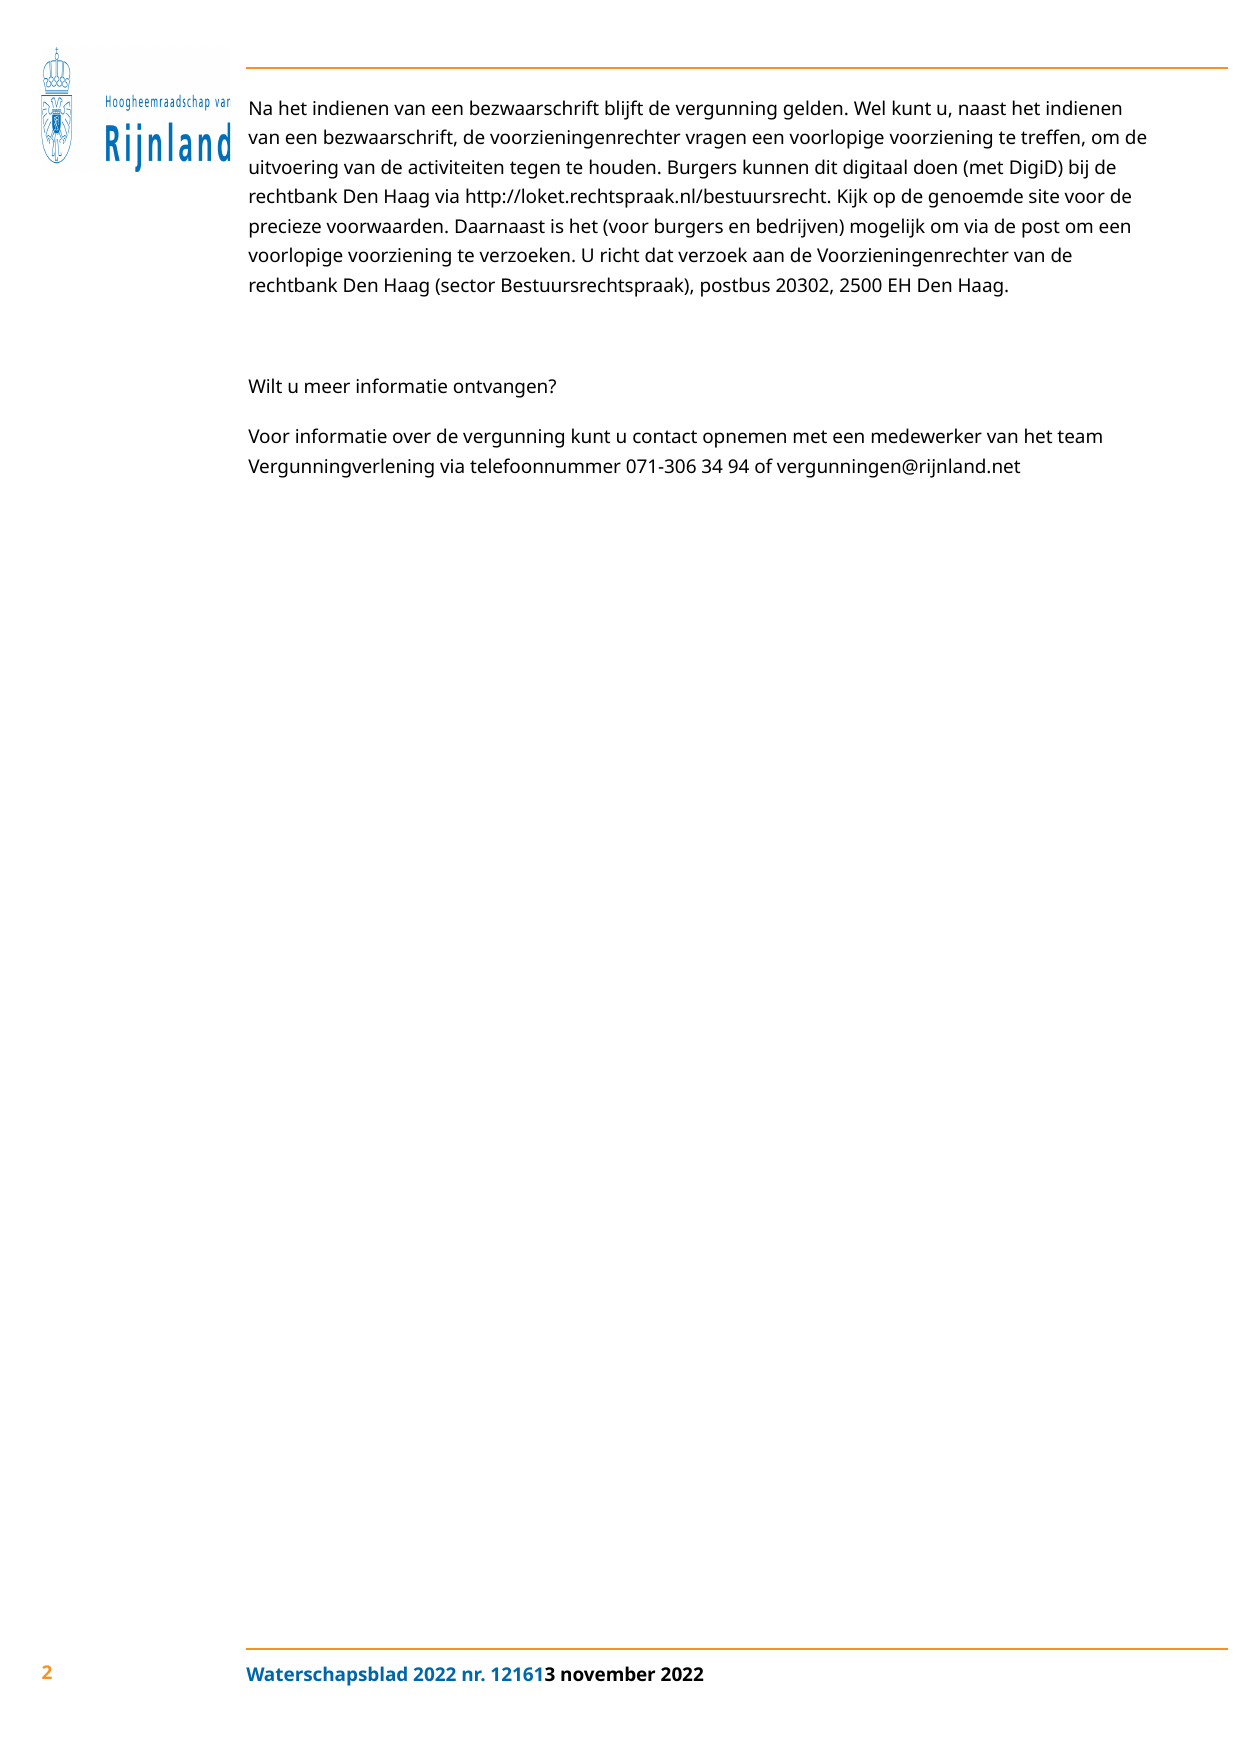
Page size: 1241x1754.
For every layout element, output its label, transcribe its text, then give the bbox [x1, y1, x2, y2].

picture [41, 47, 231, 172]
text Wilt u meer informatie ontvangen? [248, 373, 1152, 399]
text Voor informatie over de vergunning kunt u contact opnemen met een medewerker van het team Vergunningverlening via telefoonnummer 071-306 34 94 of vergunningen@rijnland.net [248, 423, 1152, 479]
text Na het indienen van een bezwaarschrift blijft de vergunning gelden. Wel kunt u, naast het indienen van een bezwaarschrift, de voorzieningenrechter vragen een voorlopige voorziening te treffen, om de uitvoering van de activiteiten tegen te houden. Burgers kunnen dit digitaal doen (met DigiD) bij de rechtbank Den Haag via http://loket.rechtspraak.nl/bestuursrecht. Kijk op de genoemde site voor de precieze voorwaarden. Daarnaast is het (voor burgers en bedrijven) mogelijk om via de post om een voorlopige voorziening te verzoeken. U richt dat verzoek aan de Voorzieningenrechter van de rechtbank Den Haag (sector Bestuursrechtspraak), postbus 20302, 2500 EH Den Haag. [248, 95, 1152, 298]
